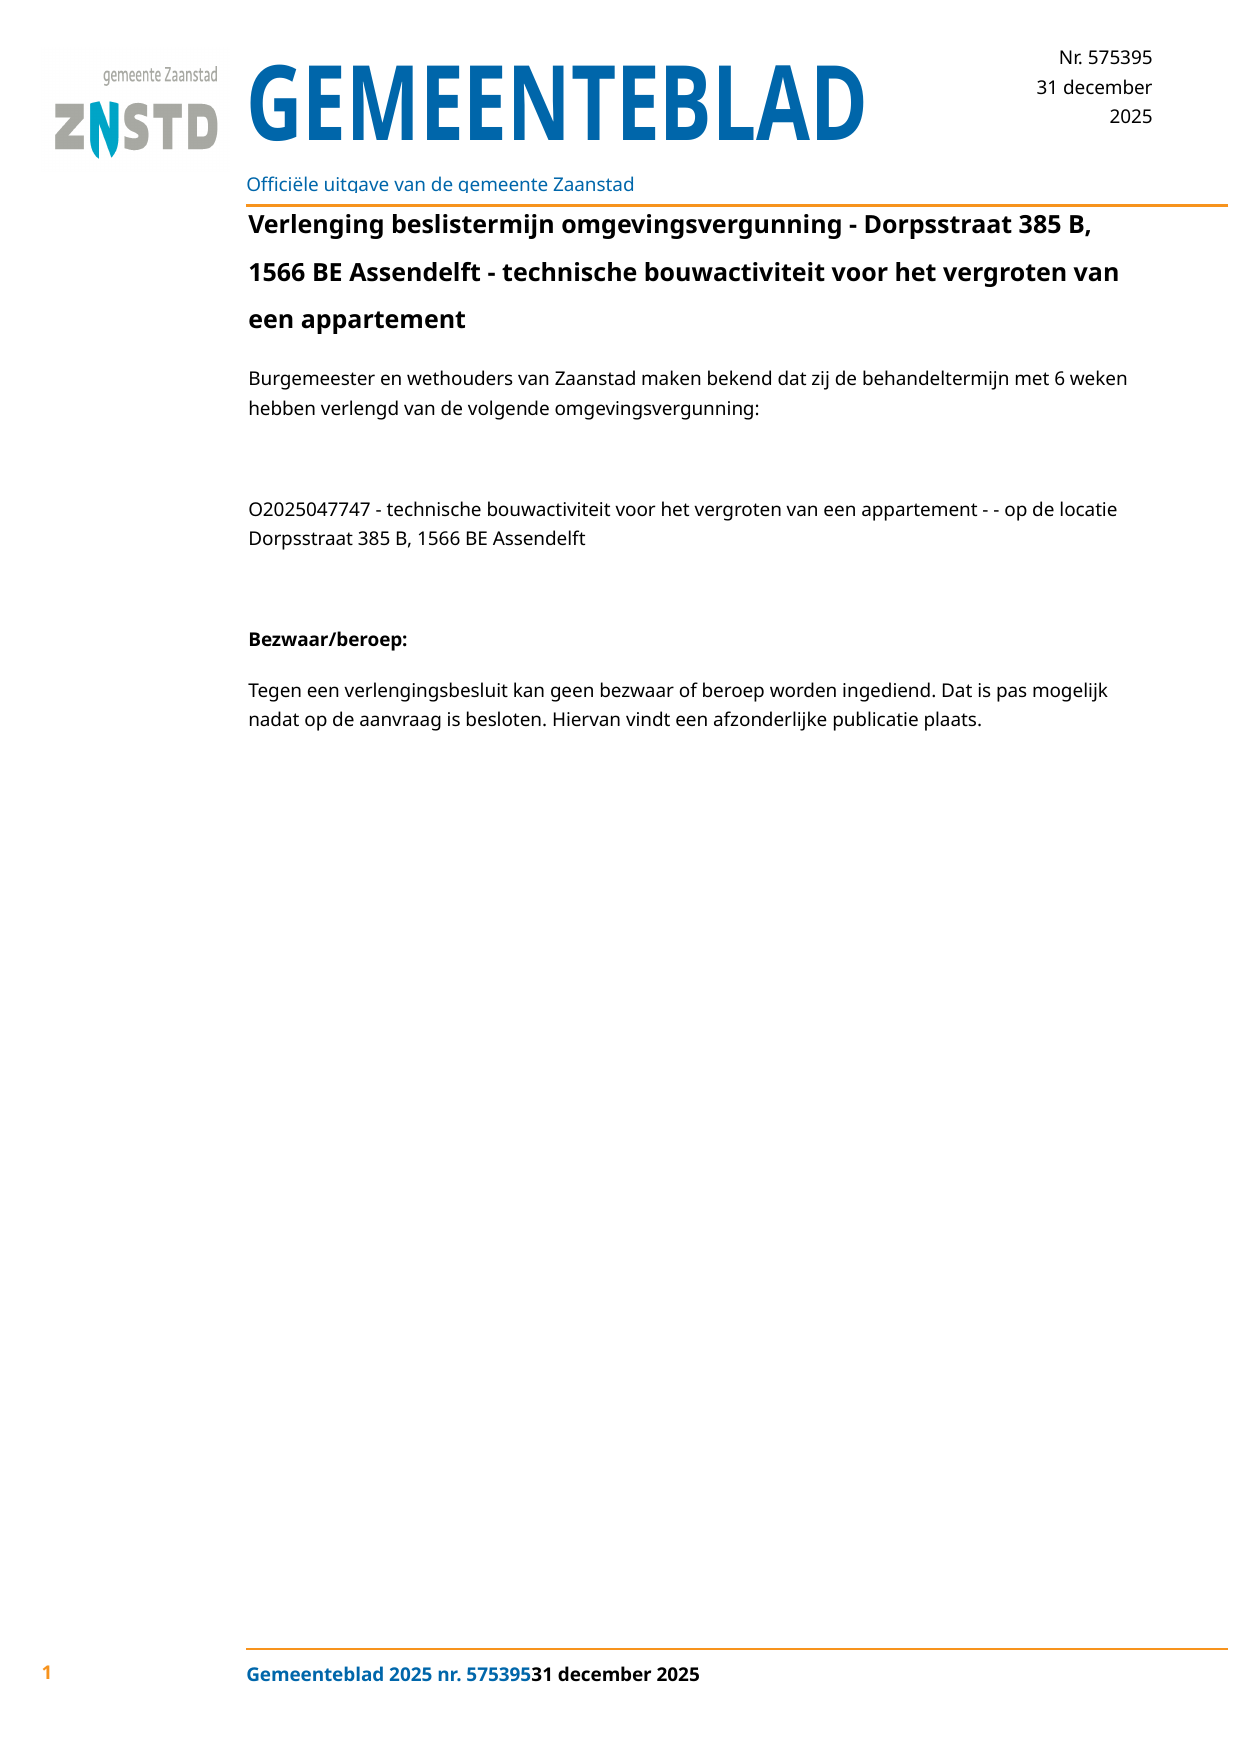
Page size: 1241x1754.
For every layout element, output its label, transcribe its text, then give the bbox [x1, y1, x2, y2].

text O2025047747 - technische bouwactiviteit voor het vergroten van een appartement - - op de locatie Dorpsstraat 385 B, 1566 BE Assendelft [248, 496, 1152, 551]
text Bezwaar/beroep: [248, 626, 1152, 652]
picture [41, 47, 231, 172]
text Verlenging beslistermijn omgevingsvergunning - Dorpsstraat 385 B, 1566 BE Assendelft - technische bouwactiviteit voor het vergroten van een appartement [248, 207, 1152, 336]
text Burgemeester en wethouders van Zaanstad maken bekend dat zij de behandeltermijn met 6 weken hebben verlengd van de volgende omgevingsvergunning: [248, 366, 1152, 421]
text Tegen een verlengingsbesluit kan geen bezwaar of beroep worden ingediend. Dat is pas mogelijk nadat op de aanvraag is besloten. Hiervan vindt een afzonderlijke publicatie plaats. [248, 677, 1152, 732]
